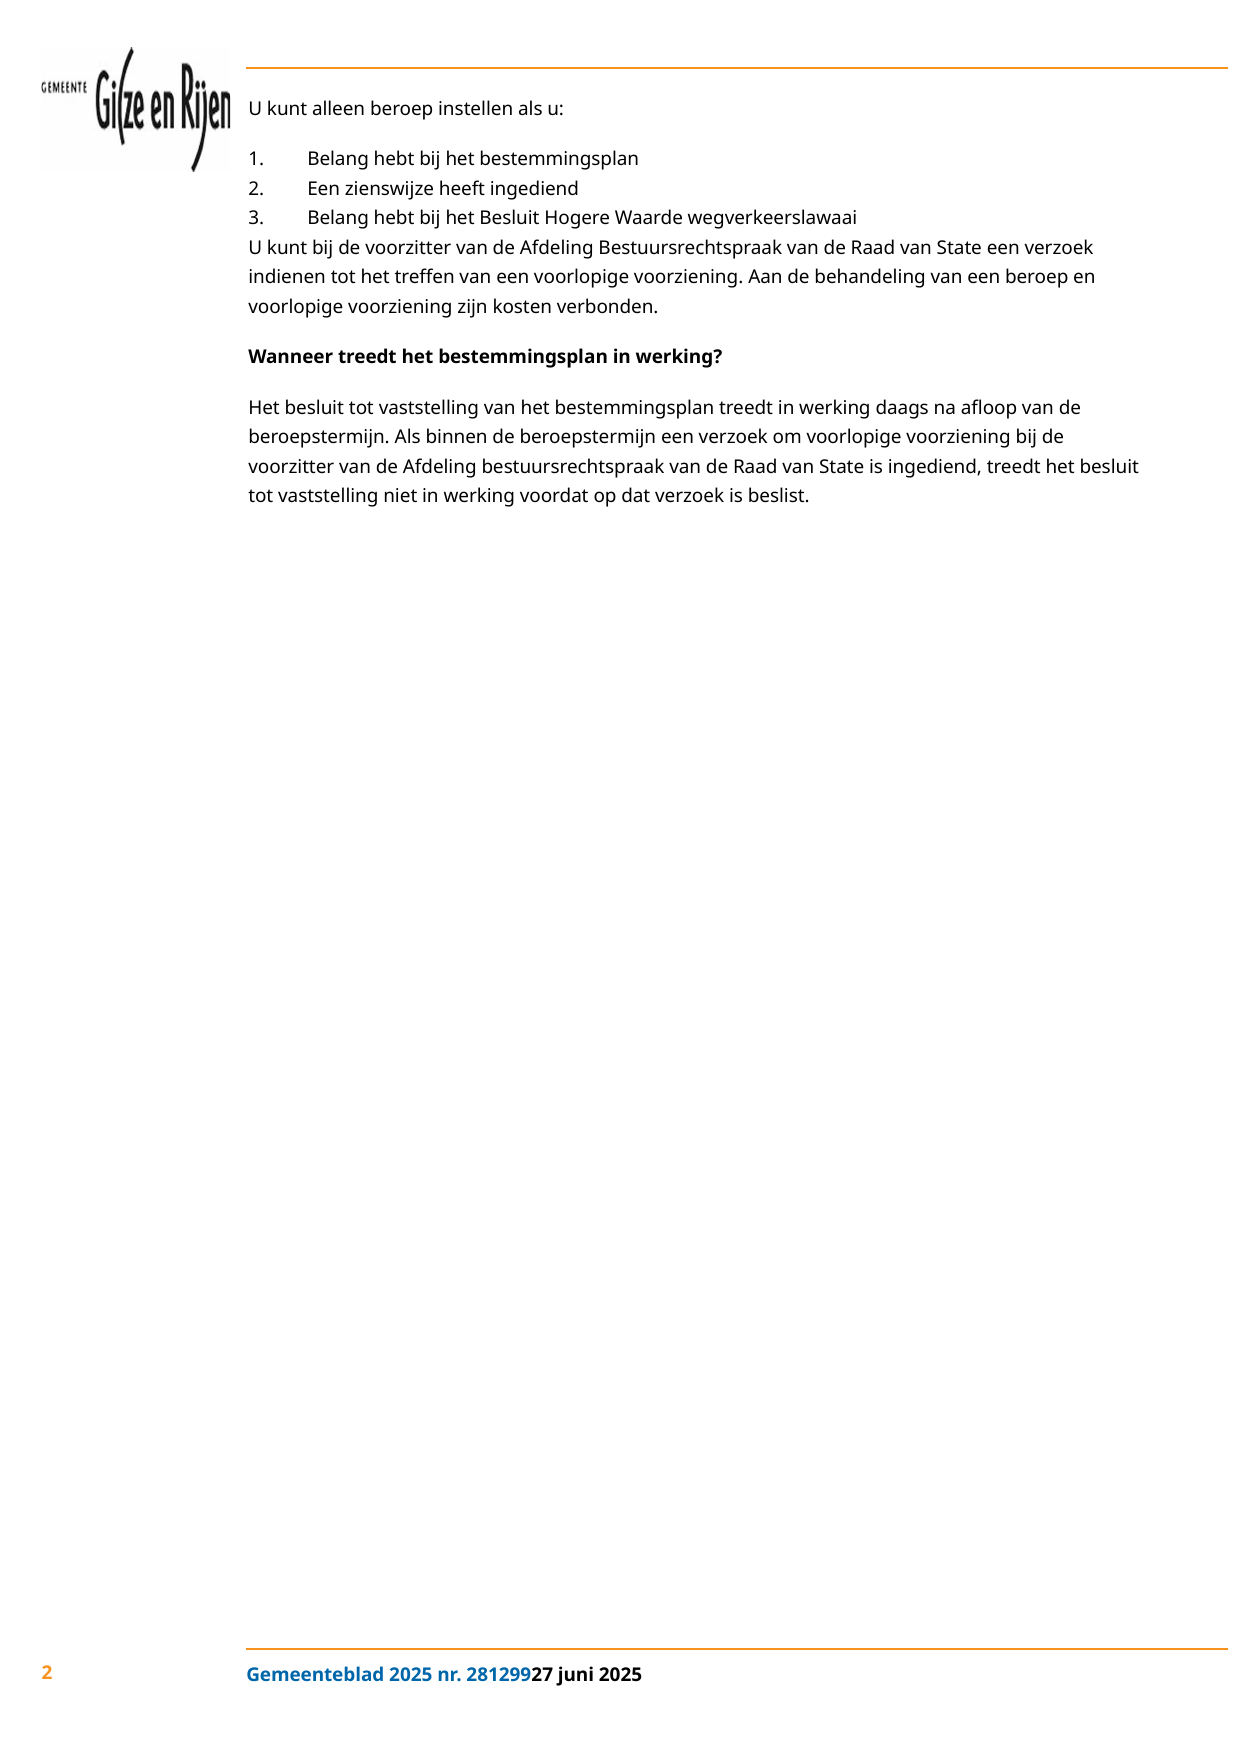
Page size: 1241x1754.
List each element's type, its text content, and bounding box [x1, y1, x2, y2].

list Een zienswijze heeft ingediend [248, 175, 1152, 201]
text U kunt bij de voorzitter van de Afdeling Bestuursrechtspraak van de Raad van State een verzoek indienen tot het treffen van een voorlopige voorziening. Aan de behandeling van een beroep en voorlopige voorziening zijn kosten verbonden. [248, 234, 1152, 319]
text U kunt alleen beroep instellen als u: [248, 95, 1152, 121]
list Belang hebt bij het bestemmingsplan [248, 145, 1152, 171]
picture [41, 47, 231, 172]
text Wanneer treedt het bestemmingsplan in werking? [248, 343, 1152, 369]
list Belang hebt bij het Besluit Hogere Waarde wegverkeerslawaai [248, 204, 1152, 230]
text Het besluit tot vaststelling van het bestemmingsplan treedt in werking daags na afloop van de beroepstermijn. Als binnen de beroepstermijn een verzoek om voorlopige voorziening bij de voorzitter van de Afdeling bestuursrechtspraak van de Raad van State is ingediend, treedt het besluit tot vaststelling niet in werking voordat op dat verzoek is beslist. [248, 394, 1152, 508]
